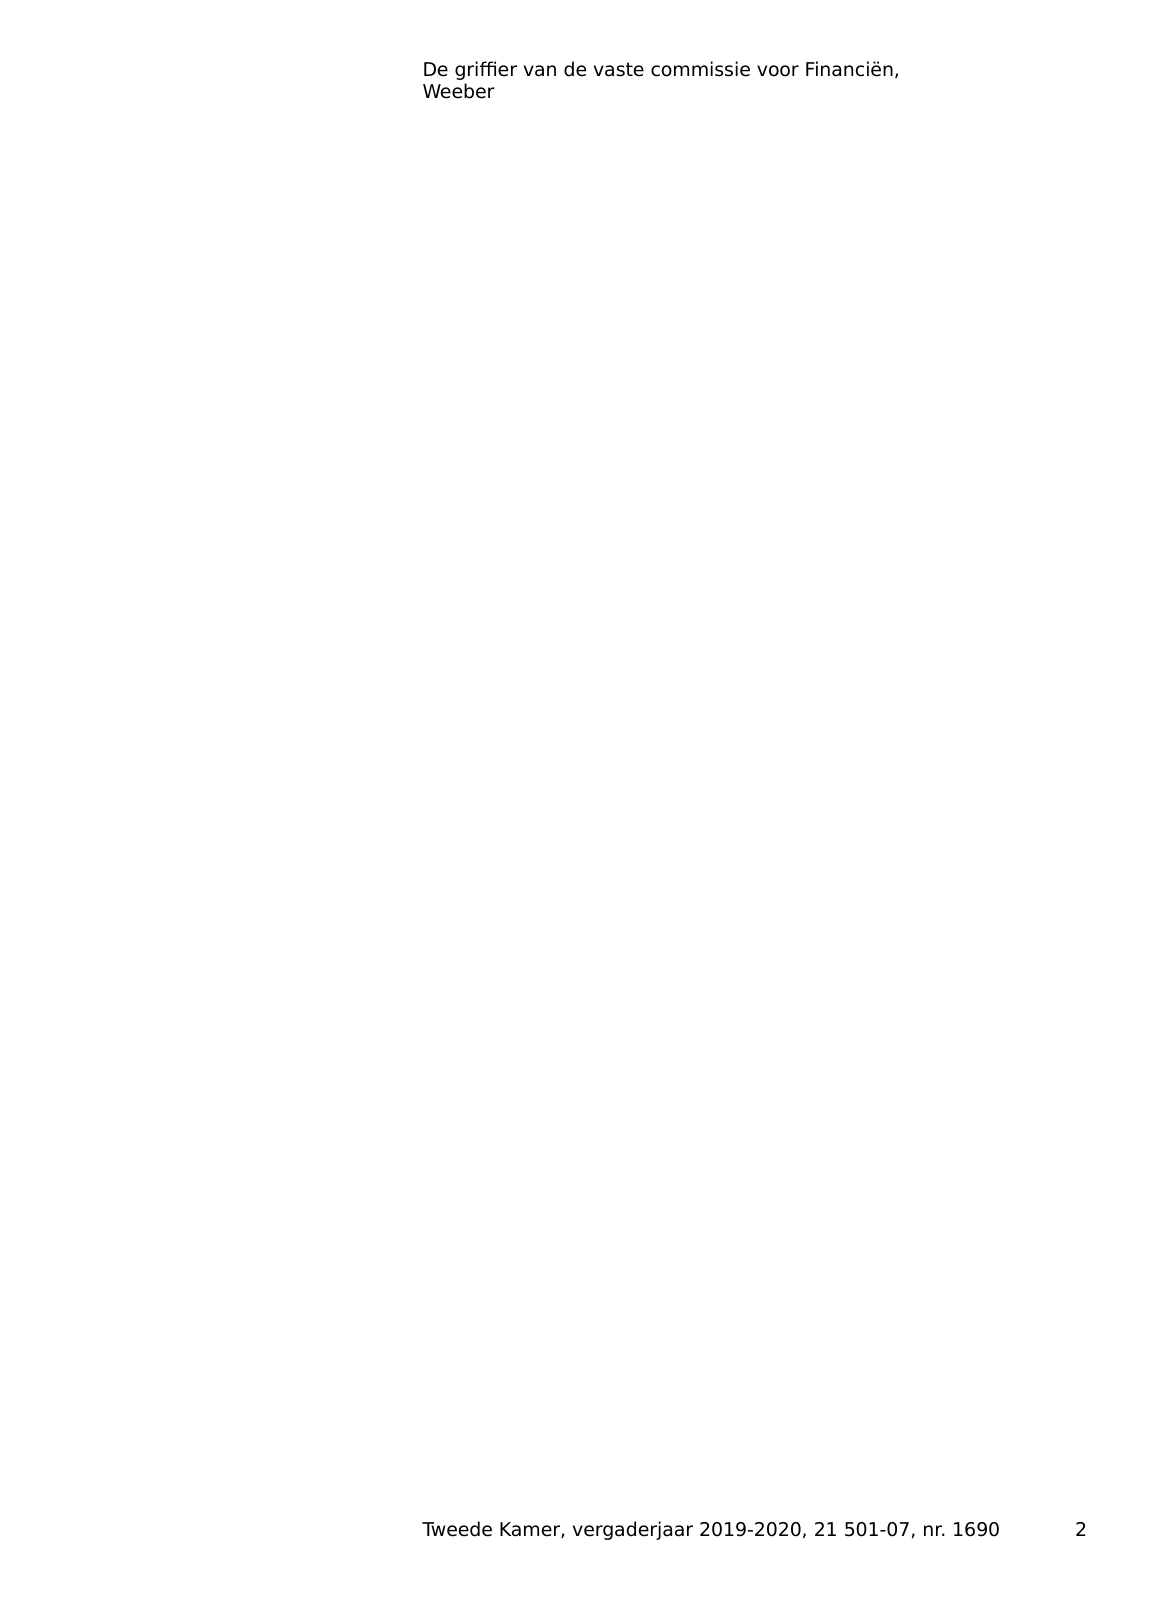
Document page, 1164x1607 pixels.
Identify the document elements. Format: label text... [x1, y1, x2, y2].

text De griffier van de vaste commissie voor Financiën, Weeber [422, 59, 1087, 103]
